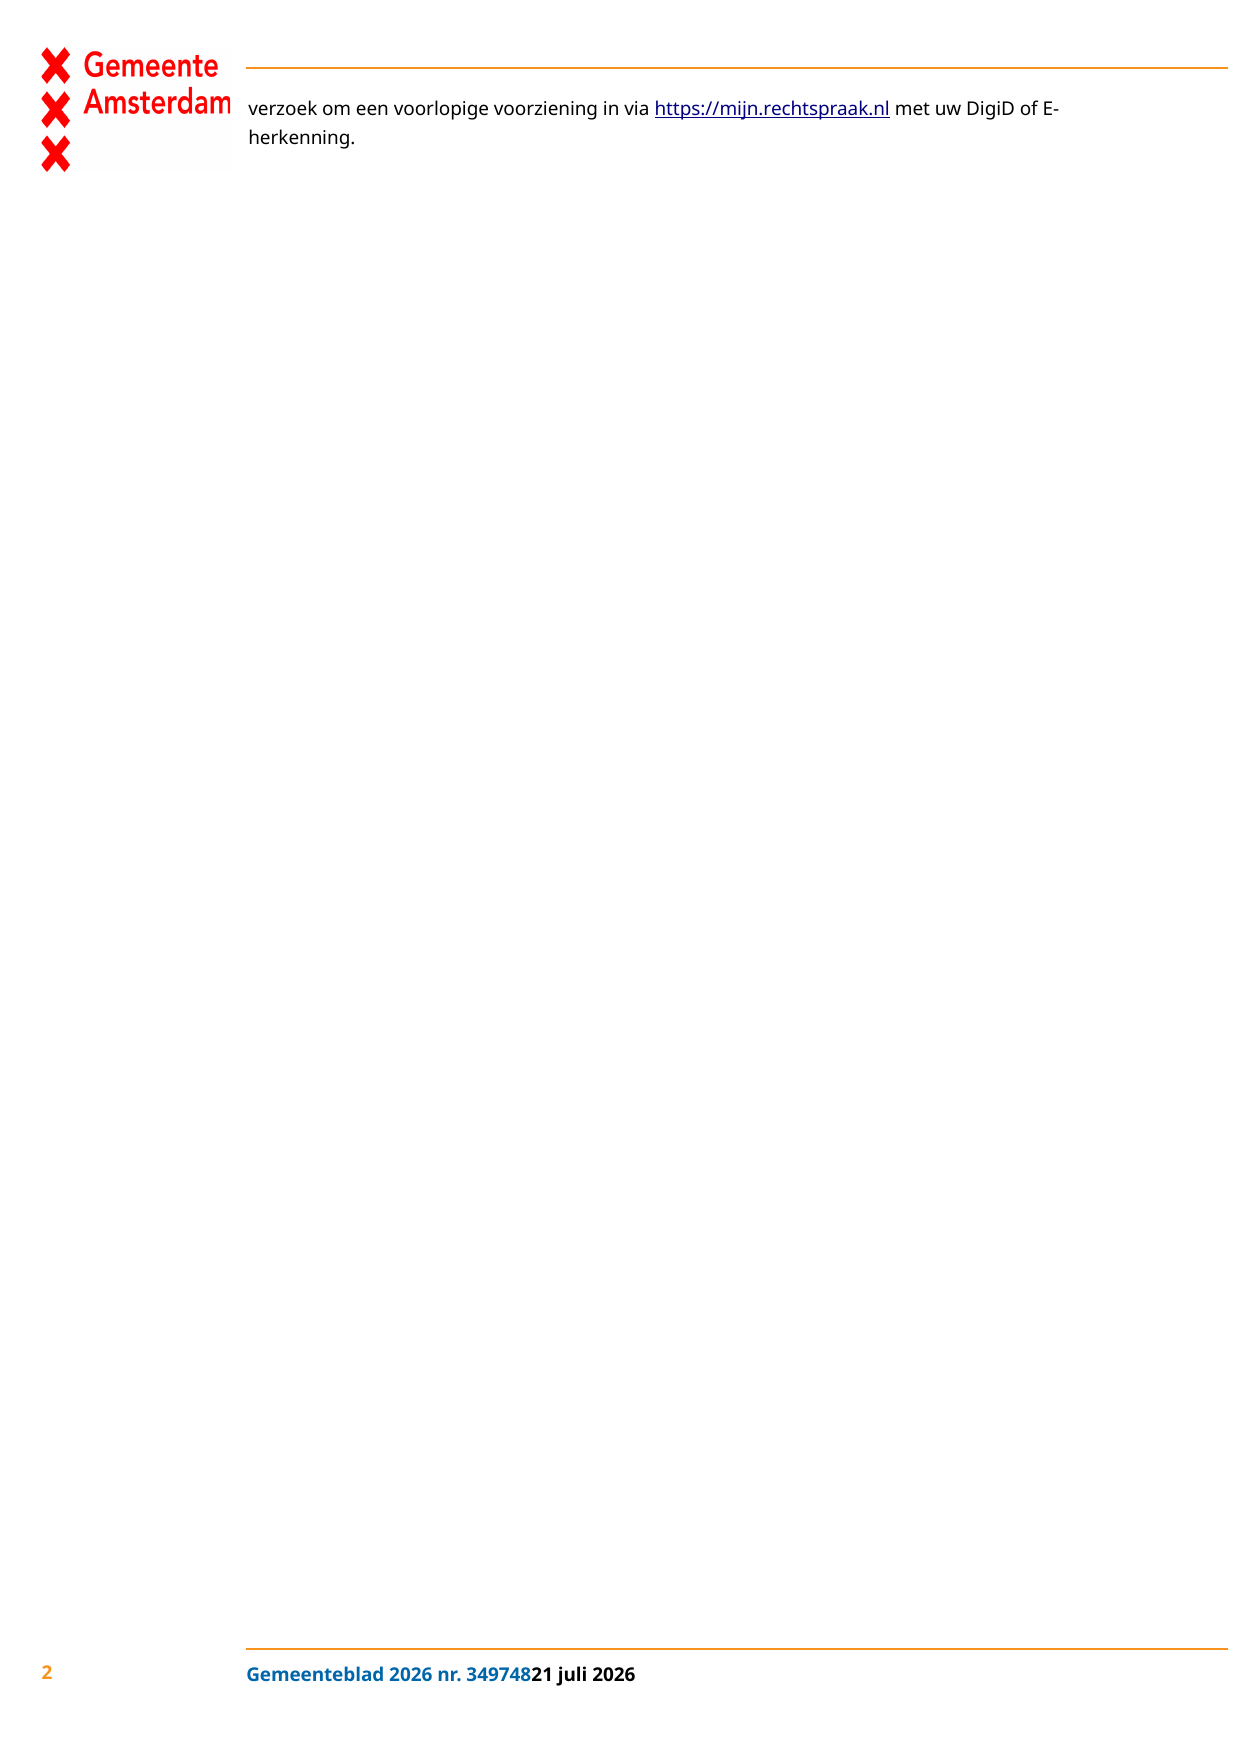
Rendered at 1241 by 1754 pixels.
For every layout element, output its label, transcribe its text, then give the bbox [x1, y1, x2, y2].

picture [41, 47, 231, 172]
text verzoek om een voorlopige voorziening in via https://mijn.rechtspraak.nl met uw DigiD of E-herkenning. [248, 95, 1152, 150]
